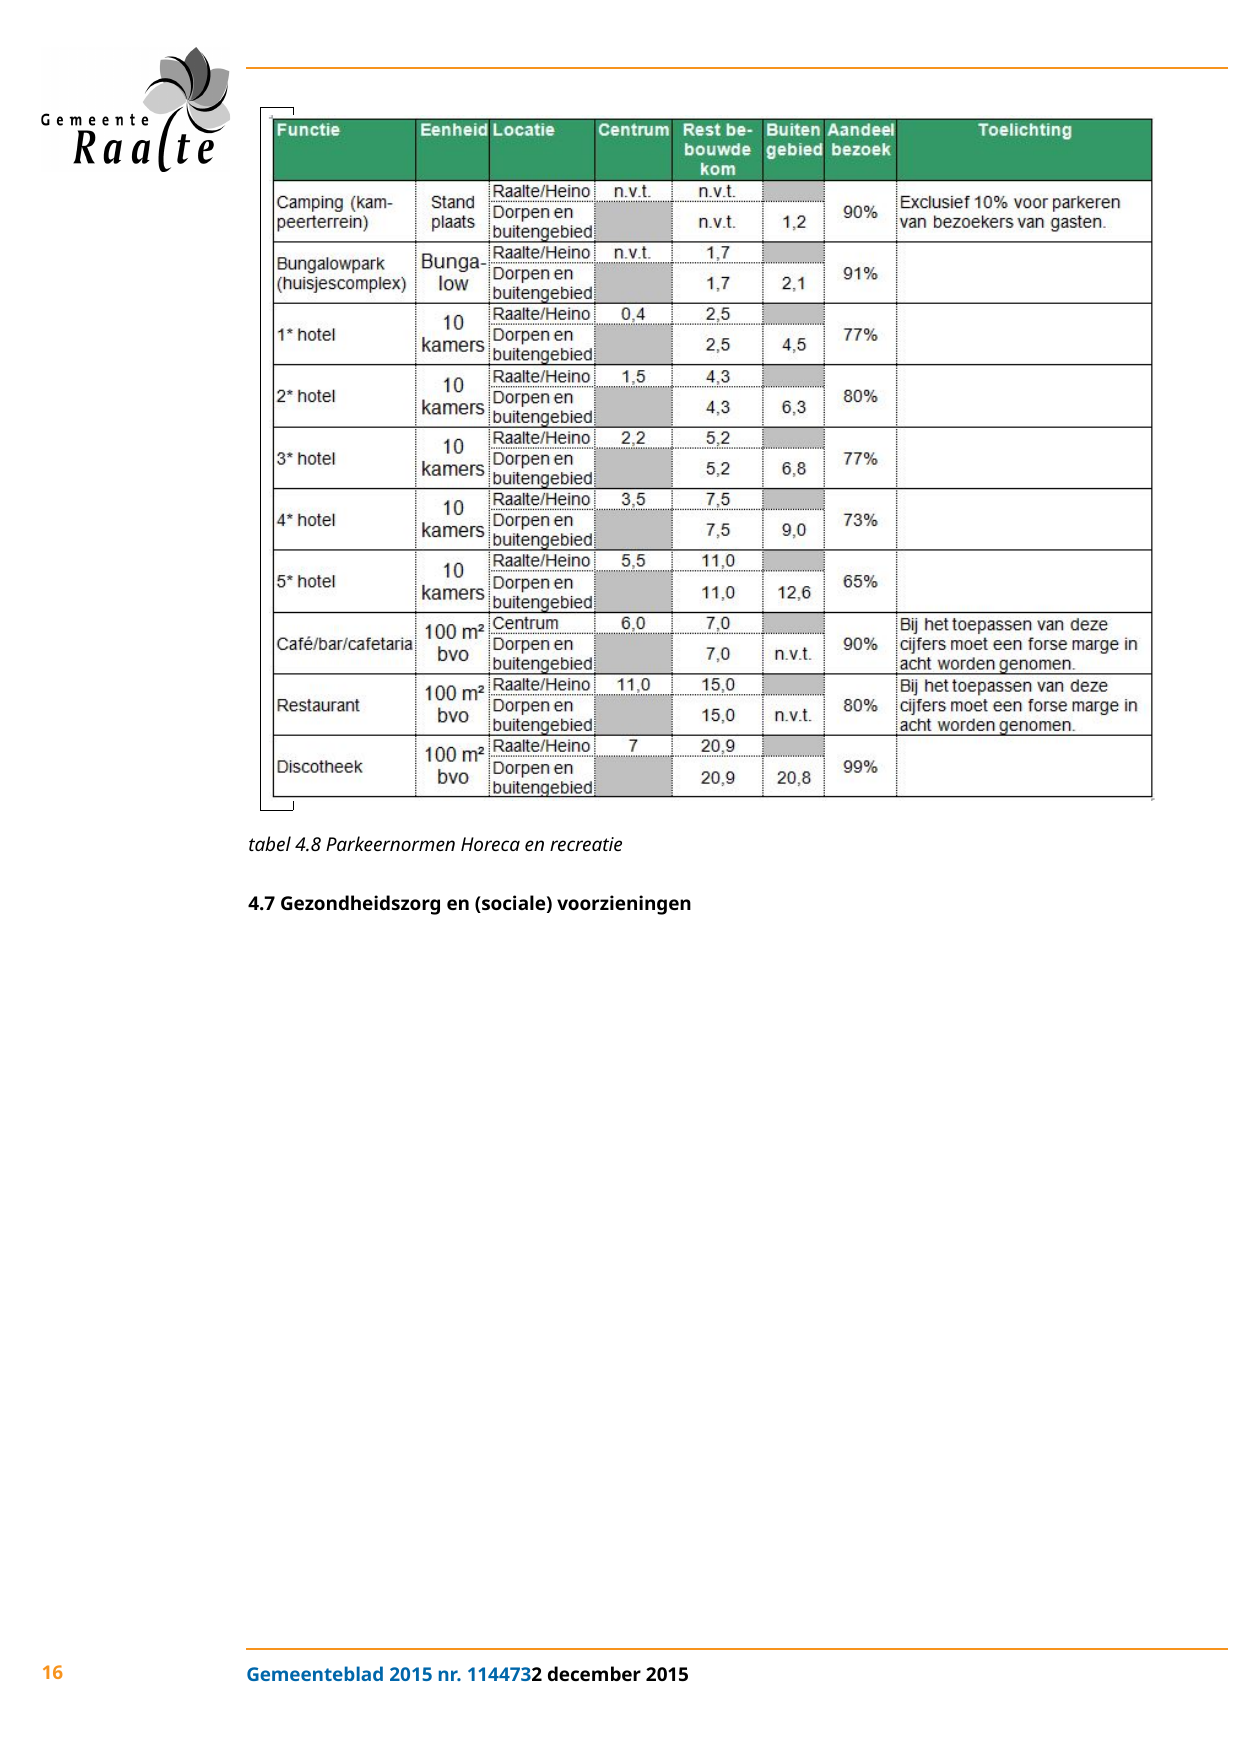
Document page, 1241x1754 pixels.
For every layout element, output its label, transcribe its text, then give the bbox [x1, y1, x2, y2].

text tabel 4.8 Parkeernormen Horeca en recreatie [248, 831, 1152, 857]
picture [41, 47, 231, 172]
picture [268, 115, 1155, 801]
text 4.7 Gezondheidszorg en (sociale) voorzieningen [248, 890, 1152, 916]
